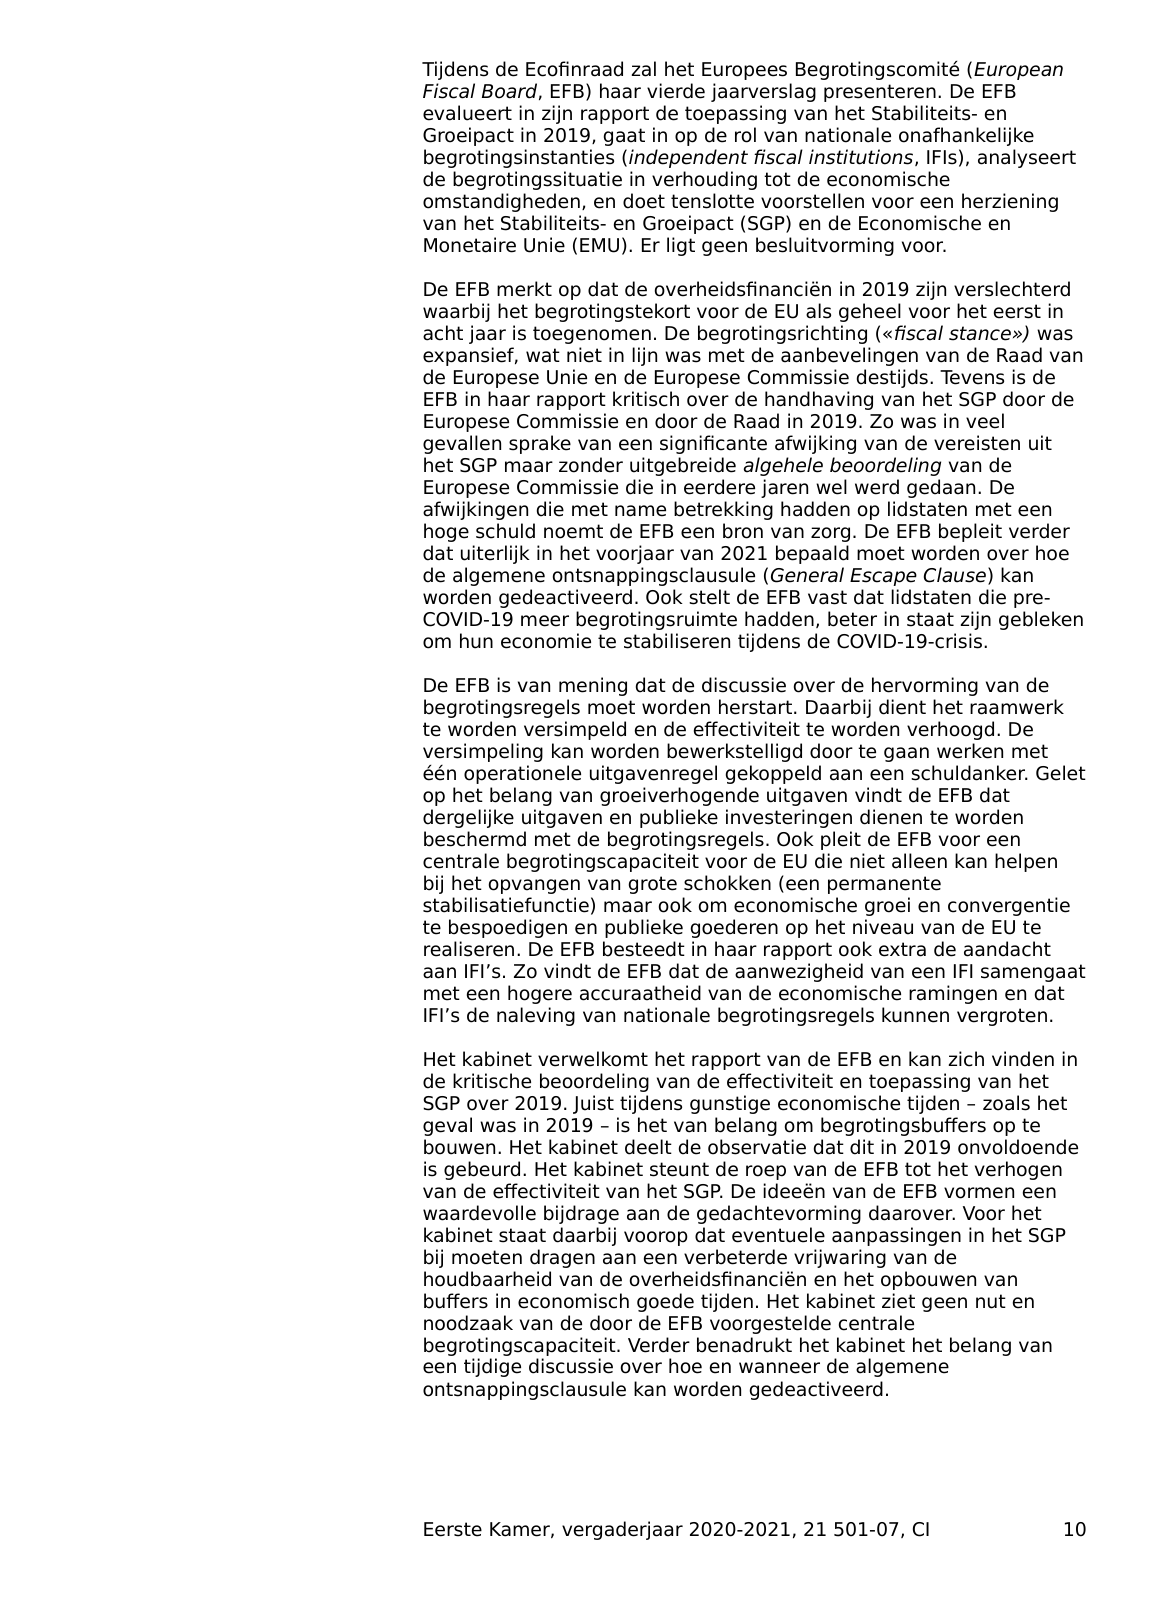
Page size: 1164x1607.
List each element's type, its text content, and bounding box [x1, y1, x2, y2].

text Het kabinet verwelkomt het rapport van de EFB en kan zich vinden in de kritische beoordeling van de effectiviteit en toepassing van het SGP over 2019. Juist tijdens gunstige economische tijden – zoals het geval was in 2019 – is het van belang om begrotingsbuffers op te bouwen. Het kabinet deelt de observatie dat dit in 2019 onvoldoende is gebeurd. Het kabinet steunt de roep van de EFB tot het verhogen van de effectiviteit van het SGP. De ideeën van de EFB vormen een waardevolle bijdrage aan de gedachtevorming daarover. Voor het kabinet staat daarbij voorop dat eventuele aanpassingen in het SGP bij moeten dragen aan een verbeterde vrijwaring van de houdbaarheid van de overheidsfinanciën en het opbouwen van buffers in economisch goede tijden. Het kabinet ziet geen nut en noodzaak van de door de EFB voorgestelde centrale begrotingscapaciteit. Verder benadrukt het kabinet het belang van een tijdige discussie over hoe en wanneer de algemene ontsnappingsclausule kan worden gedeactiveerd. [422, 1049, 1087, 1400]
text De EFB merkt op dat de overheidsfinanciën in 2019 zijn verslechterd waarbij het begrotingstekort voor de EU als geheel voor het eerst in acht jaar is toegenomen. De begrotingsrichting («fiscal stance») was expansief, wat niet in lijn was met de aanbevelingen van de Raad van de Europese Unie en de Europese Commissie destijds. Tevens is de EFB in haar rapport kritisch over de handhaving van het SGP door de Europese Commissie en door de Raad in 2019. Zo was in veel gevallen sprake van een significante afwijking van de vereisten uit het SGP maar zonder uitgebreide algehele beoordeling van de Europese Commissie die in eerdere jaren wel werd gedaan. De afwijkingen die met name betrekking hadden op lidstaten met een hoge schuld noemt de EFB een bron van zorg. De EFB bepleit verder dat uiterlijk in het voorjaar van 2021 bepaald moet worden over hoe de algemene ontsnappingsclausule (General Escape Clause) kan worden gedeactiveerd. Ook stelt de EFB vast dat lidstaten die pre-COVID-19 meer begrotingsruimte hadden, beter in staat zijn gebleken om hun economie te stabiliseren tijdens de COVID-19-crisis. [422, 279, 1087, 653]
text De EFB is van mening dat de discussie over de hervorming van de begrotingsregels moet worden herstart. Daarbij dient het raamwerk te worden versimpeld en de effectiviteit te worden verhoogd. De versimpeling kan worden bewerkstelligd door te gaan werken met één operationele uitgavenregel gekoppeld aan een schuldanker. Gelet op het belang van groeiverhogende uitgaven vindt de EFB dat dergelijke uitgaven en publieke investeringen dienen te worden beschermd met de begrotingsregels. Ook pleit de EFB voor een centrale begrotingscapaciteit voor de EU die niet alleen kan helpen bij het opvangen van grote schokken (een permanente stabilisatiefunctie) maar ook om economische groei en convergentie te bespoedigen en publieke goederen op het niveau van de EU te realiseren. De EFB besteedt in haar rapport ook extra de aandacht aan IFI’s. Zo vindt de EFB dat de aanwezigheid van een IFI samengaat met een hogere accuraatheid van de economische ramingen en dat IFI’s de naleving van nationale begrotingsregels kunnen vergroten. [422, 675, 1087, 1027]
text Tijdens de Ecofinraad zal het Europees Begrotingscomité (European Fiscal Board, EFB) haar vierde jaarverslag presenteren. De EFB evalueert in zijn rapport de toepassing van het Stabiliteits- en Groeipact in 2019, gaat in op de rol van nationale onafhankelijke begrotingsinstanties (independent fiscal institutions, IFIs), analyseert de begrotingssituatie in verhouding tot de economische omstandigheden, en doet tenslotte voorstellen voor een herziening van het Stabiliteits- en Groeipact (SGP) en de Economische en Monetaire Unie (EMU). Er ligt geen besluitvorming voor. [422, 59, 1087, 257]
